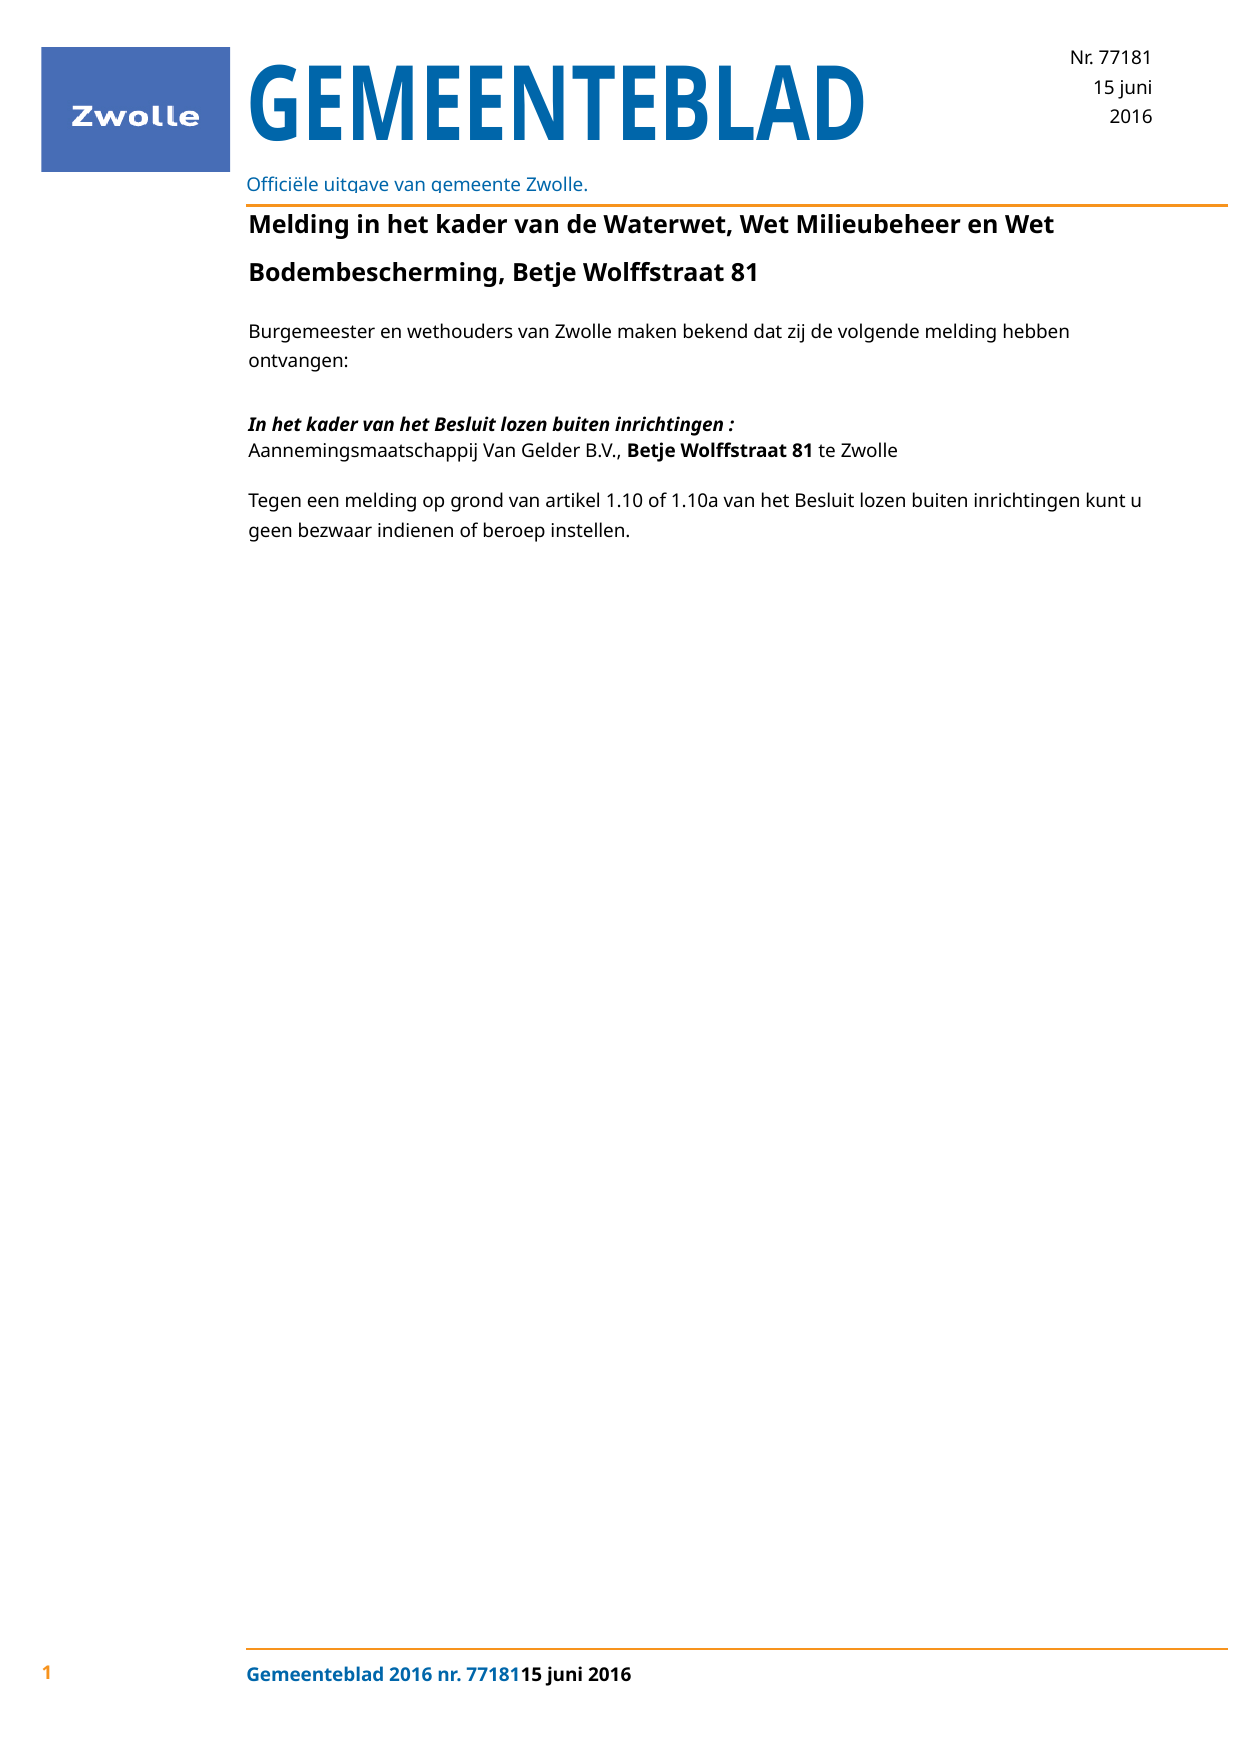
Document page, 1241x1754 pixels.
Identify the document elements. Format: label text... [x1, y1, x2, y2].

text Melding in het kader van de Waterwet, Wet Milieubeheer en Wet Bodembescherming, Betje Wolffstraat 81 [248, 207, 1152, 288]
text In het kader van het Besluit lozen buiten inrichtingen : [248, 411, 1152, 437]
picture [41, 47, 231, 172]
text Tegen een melding op grond van artikel 1.10 of 1.10a van het Besluit lozen buiten inrichtingen kunt u geen bezwaar indienen of beroep instellen. [248, 488, 1152, 543]
text Burgemeester en wethouders van Zwolle maken bekend dat zij de volgende melding hebben ontvangen: [248, 318, 1152, 373]
text Aannemingsmaatschappij Van Gelder B.V., Betje Wolffstraat 81 te Zwolle [248, 437, 1152, 463]
